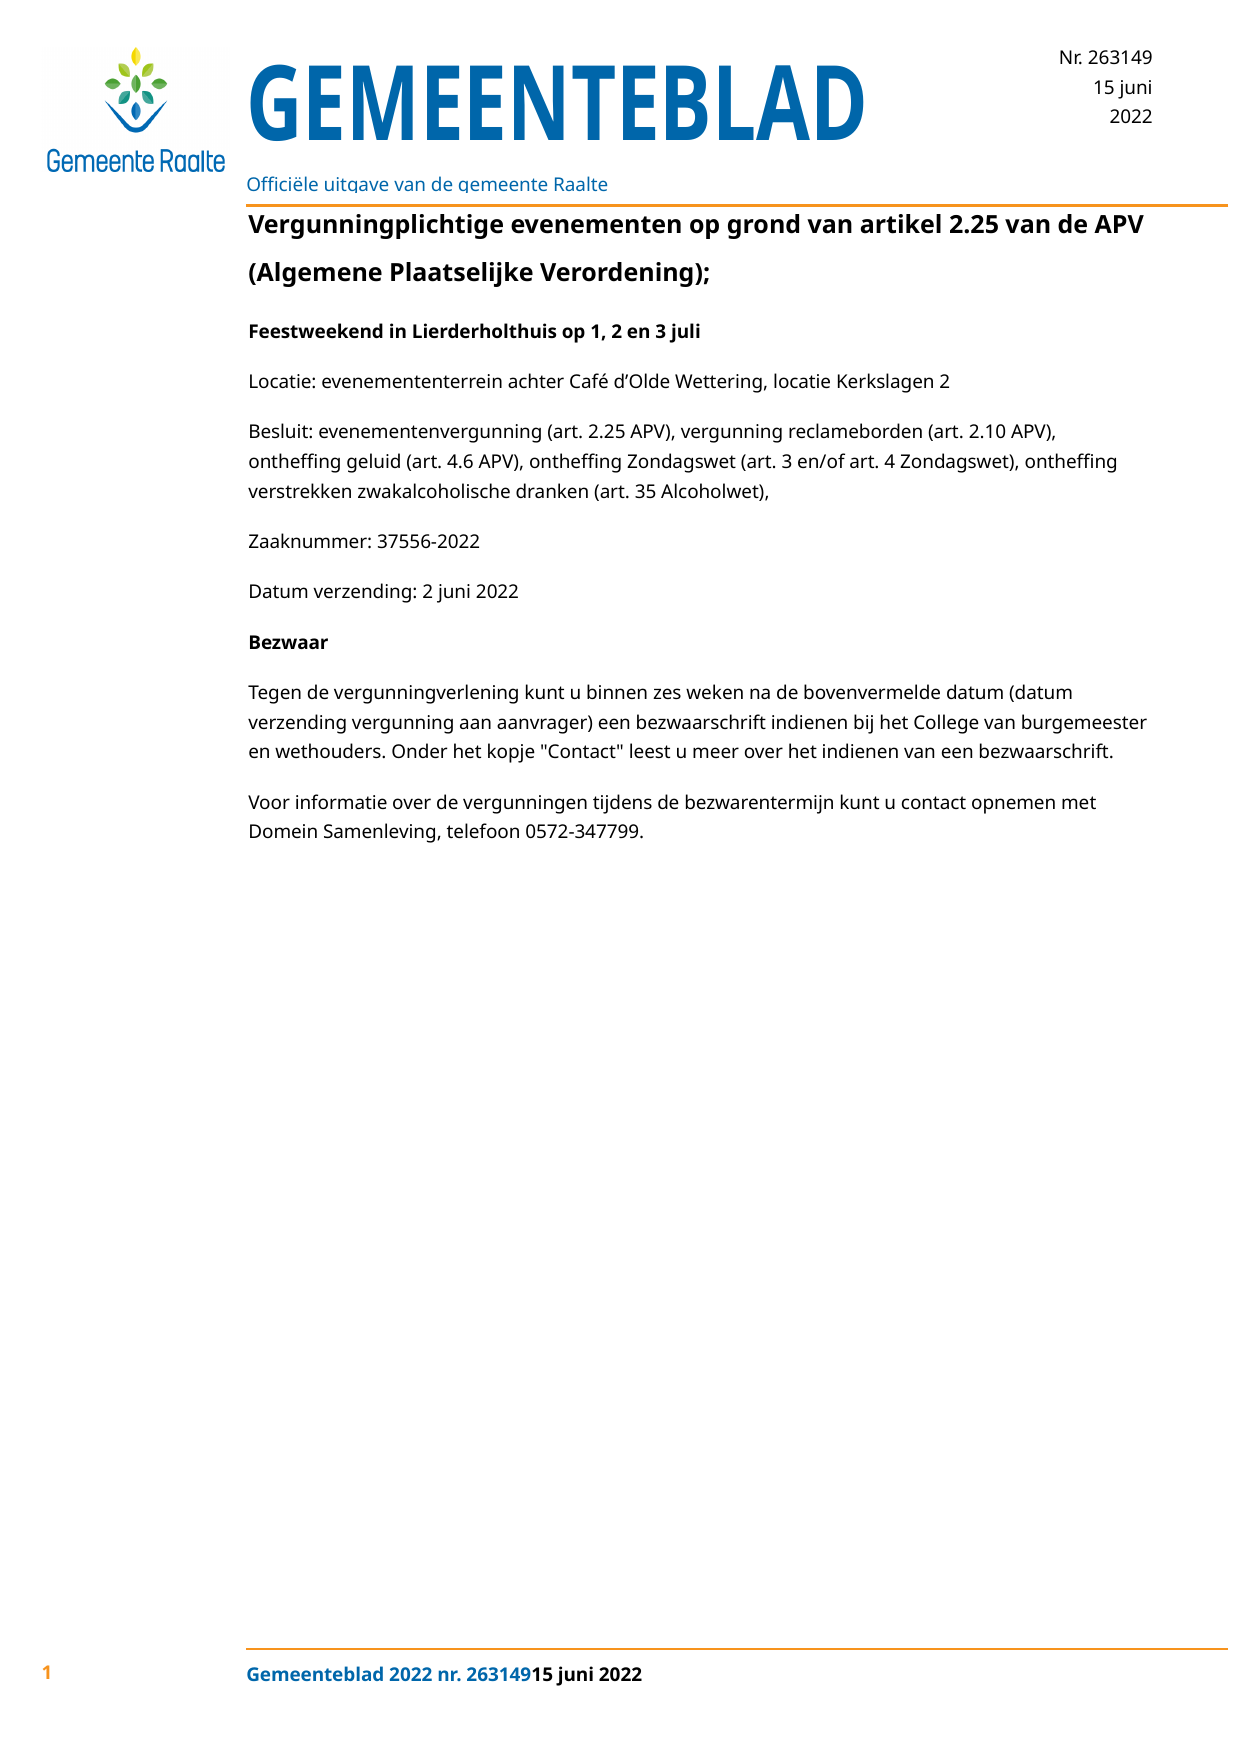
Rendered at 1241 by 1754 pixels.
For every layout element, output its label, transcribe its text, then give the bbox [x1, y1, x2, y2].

text Tegen de vergunningverlening kunt u binnen zes weken na de bovenvermelde datum (datum verzending vergunning aan aanvrager) een bezwaarschrift indienen bij het College van burgemeester en wethouders. Onder het kopje "Contact" leest u meer over het indienen van een bezwaarschrift. [248, 679, 1152, 764]
text Voor informatie over de vergunningen tijdens de bezwarentermijn kunt u contact opnemen met Domein Samenleving, telefoon 0572-347799. [248, 789, 1152, 844]
text Zaaknummer: 37556-2022 [248, 528, 1152, 554]
text Bezwaar [248, 629, 1152, 655]
text Datum verzending: 2 juni 2022 [248, 579, 1152, 604]
text Vergunningplichtige evenementen op grond van artikel 2.25 van de APV (Algemene Plaatselijke Verordening); [248, 207, 1152, 288]
text Locatie: evenemententerrein achter Café d’Olde Wettering, locatie Kerkslagen 2 [248, 368, 1152, 394]
text Besluit: evenementenvergunning (art. 2.25 APV), vergunning reclameborden (art. 2.10 APV), ontheffing geluid (art. 4.6 APV), ontheffing Zondagswet (art. 3 en/of art. 4 Zondagswet), ontheffing verstrekken zwakalcoholische dranken (art. 35 Alcoholwet), [248, 419, 1152, 504]
text Feestweekend in Lierderholthuis op 1, 2 en 3 juli [248, 318, 1152, 344]
picture [41, 47, 231, 172]
